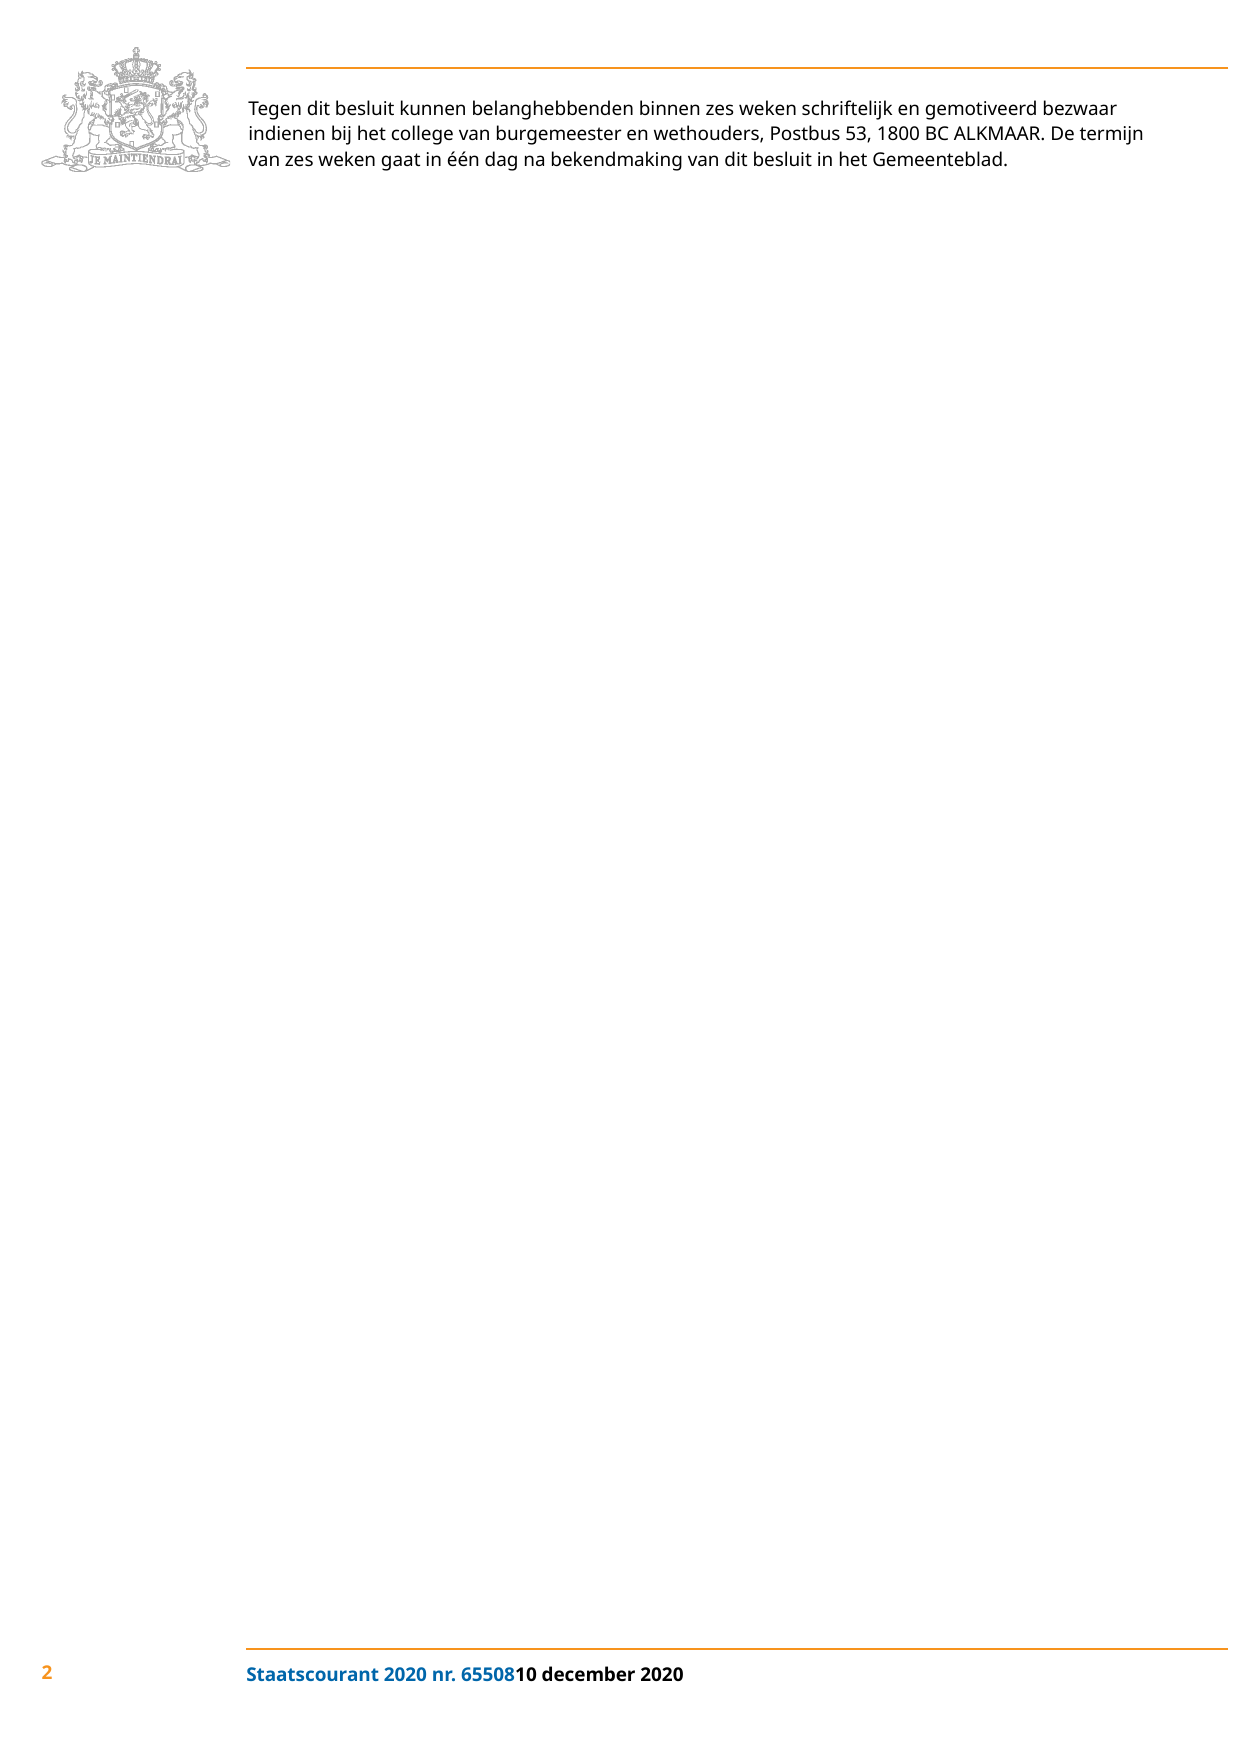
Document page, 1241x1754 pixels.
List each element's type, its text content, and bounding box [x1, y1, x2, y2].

text Tegen dit besluit kunnen belanghebbenden binnen zes weken schriftelijk en gemotiveerd bezwaar indienen bij het college van burgemeester en wethouders, Postbus 53, 1800 BC ALKMAAR. De termijn van zes weken gaat in één dag na bekendmaking van dit besluit in het Gemeenteblad. [248, 95, 1152, 172]
picture [41, 47, 231, 172]
